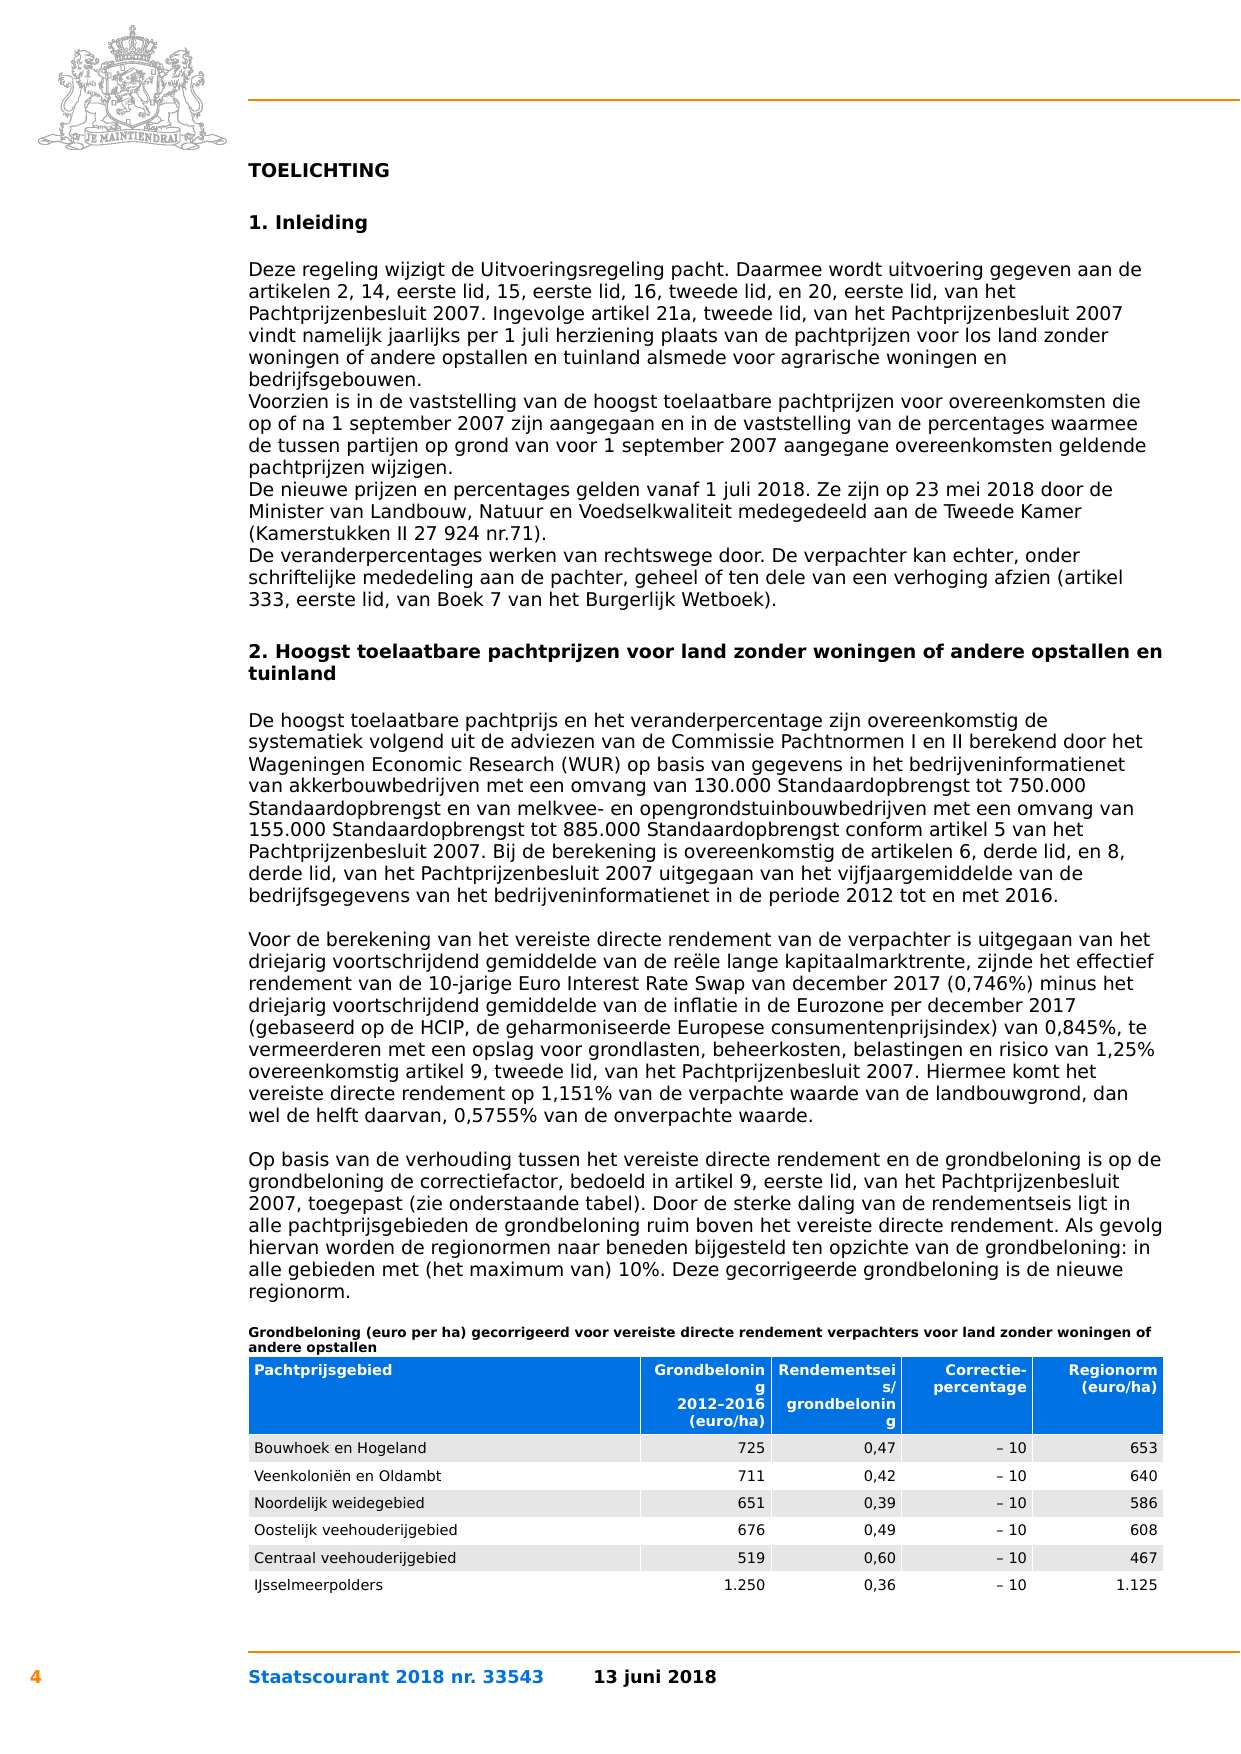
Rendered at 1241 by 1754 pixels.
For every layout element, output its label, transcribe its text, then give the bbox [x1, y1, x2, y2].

table_cell 676 [641, 1518, 771, 1544]
table_cell 653 [1033, 1435, 1163, 1462]
table_cell – 10 [902, 1545, 1032, 1571]
table_cell IJsselmeerpolders [249, 1573, 640, 1599]
subtitle TOELICHTING [248, 160, 1163, 182]
table_cell Oostelijk veehouderijgebied [249, 1518, 640, 1544]
table_cell 651 [641, 1490, 771, 1517]
table_cell Grondbeloning 2012–2016 (euro/ha) [641, 1357, 771, 1434]
table_cell 519 [641, 1545, 771, 1571]
table_cell 0,36 [772, 1573, 901, 1599]
text Deze regeling wijzigt de Uitvoeringsregeling pacht. Daarmee wordt uitvoering gegeven aan de artikelen 2, 14, eerste lid, 15, eerste lid, 16, tweede lid, en 20, eerste lid, van het Pachtprijzenbesluit 2007. Ingevolge artikel 21a, tweede lid, van het Pachtprijzenbesluit 2007 vindt namelijk jaarlijks per 1 juli herziening plaats van de pachtprijzen voor los land zonder woningen of andere opstallen en tuinland alsmede voor agrarische woningen en bedrijfsgebouwen. [248, 259, 1163, 391]
subtitle 2. Hoogst toelaatbare pachtprijzen voor land zonder woningen of andere opstallen en tuinland [248, 641, 1163, 684]
table_cell Correctie- percentage [902, 1357, 1032, 1434]
table_cell – 10 [902, 1463, 1032, 1489]
table_cell Regionorm (euro/ha) [1033, 1357, 1163, 1434]
table_cell 0,42 [772, 1463, 901, 1489]
table_cell 467 [1033, 1545, 1163, 1571]
table_cell Rendementseis/ grondbeloning [772, 1357, 901, 1434]
table_cell – 10 [902, 1435, 1032, 1462]
subtitle 1. Inleiding [248, 212, 1163, 234]
table_cell 1.125 [1033, 1573, 1163, 1599]
table_cell Veenkoloniën en Oldambt [249, 1463, 640, 1489]
text De veranderpercentages werken van rechtswege door. De verpachter kan echter, onder schriftelijke mededeling aan de pachter, geheel of ten dele van een verhoging afzien (artikel 333, eerste lid, van Boek 7 van het Burgerlijk Wetboek). [248, 544, 1163, 611]
table_cell 608 [1033, 1518, 1163, 1544]
table_header Grondbeloning (euro per ha) gecorrigeerd voor vereiste directe rendement verpachters voor land zonder woningen of andere opstallen [248, 1325, 1163, 1356]
table_cell Bouwhoek en Hogeland [249, 1435, 640, 1462]
table_cell Centraal veehouderijgebied [249, 1545, 640, 1571]
table_cell 0,49 [772, 1518, 901, 1544]
table_cell 1.250 [641, 1573, 771, 1599]
text De nieuwe prijzen en percentages gelden vanaf 1 juli 2018. Ze zijn op 23 mei 2018 door de Minister van Landbouw, Natuur en Voedselkwaliteit medegedeeld aan de Tweede Kamer (Kamerstukken II 27 924 nr.71). [248, 479, 1163, 544]
table_cell Noordelijk weidegebied [249, 1490, 640, 1517]
table_cell 725 [641, 1435, 771, 1462]
table_cell 640 [1033, 1463, 1163, 1489]
table_cell 0,60 [772, 1545, 901, 1571]
table_cell 586 [1033, 1490, 1163, 1517]
table_cell – 10 [902, 1518, 1032, 1544]
table_cell – 10 [902, 1490, 1032, 1517]
text De hoogst toelaatbare pachtprijs en het veranderpercentage zijn overeenkomstig de systematiek volgend uit de adviezen van de Commissie Pachtnormen I en II berekend door het Wageningen Economic Research (WUR) op basis van gegevens in het bedrijveninformatienet van akkerbouwbedrijven met een omvang van 130.000 Standaardopbrengst tot 750.000 Standaardopbrengst en van melkvee- en opengrondstuinbouwbedrijven met een omvang van 155.000 Standaardopbrengst tot 885.000 Standaardopbrengst conform artikel 5 van het Pachtprijzenbesluit 2007. Bij de berekening is overeenkomstig de artikelen 6, derde lid, en 8, derde lid, van het Pachtprijzenbesluit 2007 uitgegaan van het vijfjaargemiddelde van de bedrijfsgegevens van het bedrijveninformatienet in de periode 2012 tot en met 2016. [248, 709, 1163, 907]
table_cell 0,39 [772, 1490, 901, 1517]
text Voorzien is in de vaststelling van de hoogst toelaatbare pachtprijzen voor overeenkomsten die op of na 1 september 2007 zijn aangegaan en in de vaststelling van de percentages waarmee de tussen partijen op grond van voor 1 september 2007 aangegane overeenkomsten geldende pachtprijzen wijzigen. [248, 391, 1163, 479]
table_cell 0,47 [772, 1435, 901, 1462]
table_cell 711 [641, 1463, 771, 1489]
table_cell – 10 [902, 1573, 1032, 1599]
text Voor de berekening van het vereiste directe rendement van de verpachter is uitgegaan van het driejarig voortschrijdend gemiddelde van de reële lange kapitaalmarktrente, zijnde het effectief rendement van de 10-jarige Euro Interest Rate Swap van december 2017 (0,746%) minus het driejarig voortschrijdend gemiddelde van de inflatie in de Eurozone per december 2017 (gebaseerd op de HCIP, de geharmoniseerde Europese consumentenprijsindex) van 0,845%, te vermeerderen met een opslag voor grondlasten, beheerkosten, belastingen en risico van 1,25% overeenkomstig artikel 9, tweede lid, van het Pachtprijzenbesluit 2007. Hiermee komt het vereiste directe rendement op 1,151% van de verpachte waarde van de landbouwgrond, dan wel de helft daarvan, 0,5755% van de onverpachte waarde. [248, 929, 1163, 1127]
text Op basis van de verhouding tussen het vereiste directe rendement en de grondbeloning is op de grondbeloning de correctiefactor, bedoeld in artikel 9, eerste lid, van het Pachtprijzenbesluit 2007, toegepast (zie onderstaande tabel). Door de sterke daling van de rendementseis ligt in alle pachtprijsgebieden de grondbeloning ruim boven het vereiste directe rendement. Als gevolg hiervan worden de regionormen naar beneden bijgesteld ten opzichte van de grondbeloning: in alle gebieden met (het maximum van) 10%. Deze gecorrigeerde grondbeloning is de nieuwe regionorm. [248, 1149, 1163, 1303]
table_cell Pachtprijsgebied [249, 1357, 640, 1434]
picture [38, 25, 227, 150]
